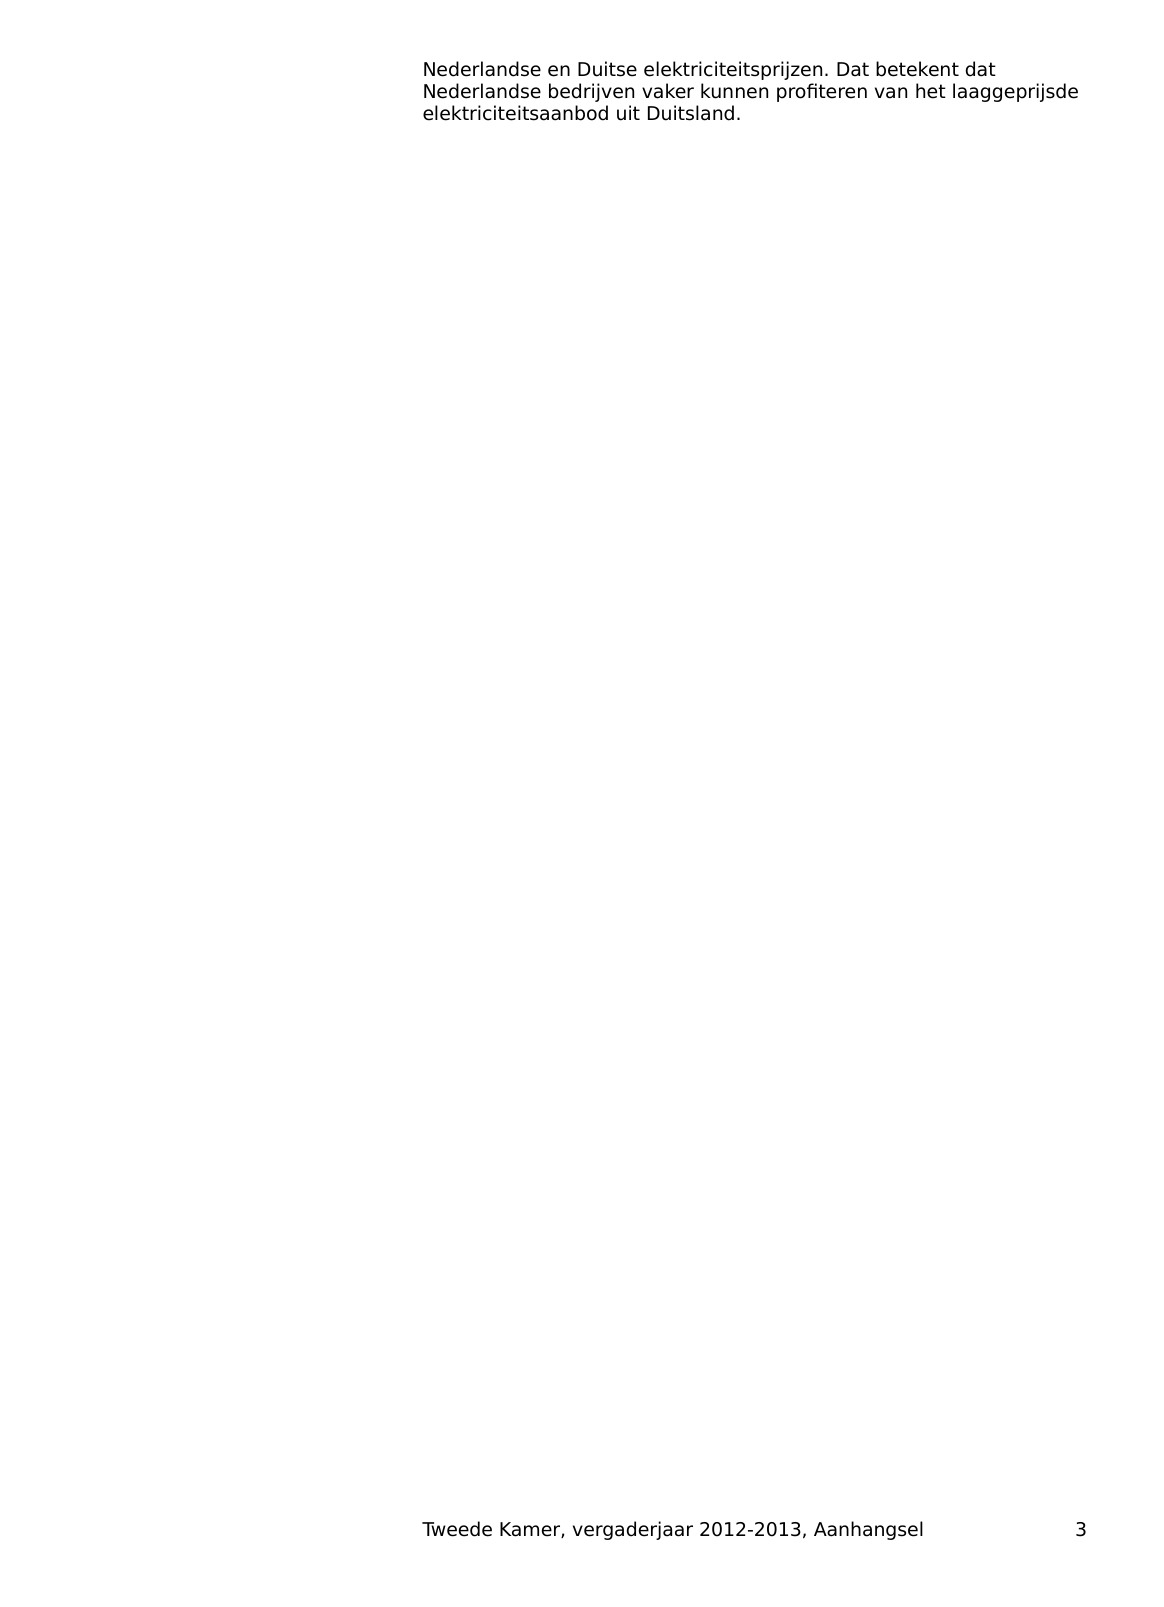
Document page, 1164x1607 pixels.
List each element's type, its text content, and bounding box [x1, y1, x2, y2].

text Nederlandse en Duitse elektriciteitsprijzen. Dat betekent dat Nederlandse bedrijven vaker kunnen profiteren van het laaggeprijsde elektriciteitsaanbod uit Duitsland. [422, 59, 1087, 125]
